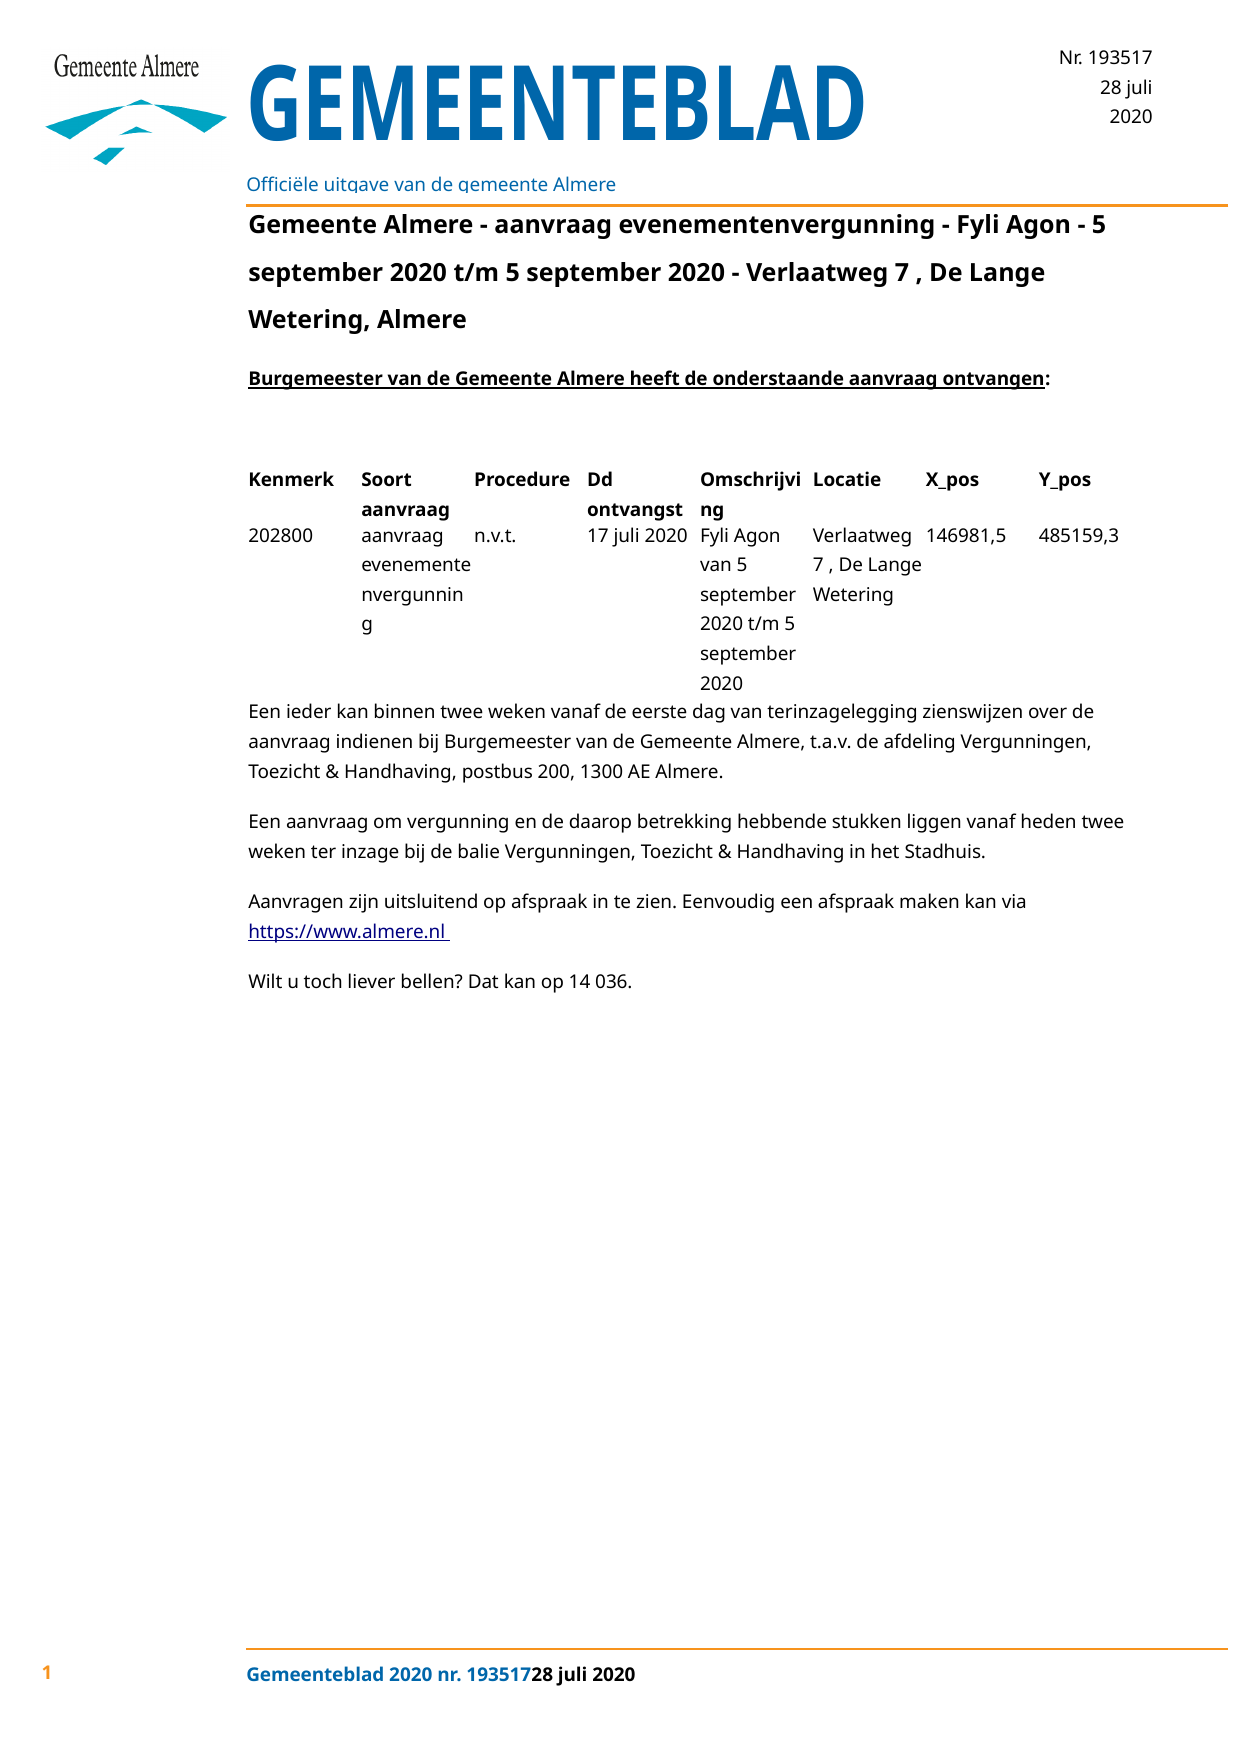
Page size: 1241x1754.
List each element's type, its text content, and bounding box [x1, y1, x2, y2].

table_header X_pos [926, 466, 1038, 522]
table_header Soort aanvraag [361, 466, 474, 522]
text Aanvragen zijn uitsluitend op afspraak in te zien. Eenvoudig een afspraak maken kan via https://www.almere.nl [248, 888, 1152, 943]
text Gemeente Almere - aanvraag evenementenvergunning - Fyli Agon - 5 september 2020 t/m 5 september 2020 - Verlaatweg 7 , De Lange Wetering, Almere [248, 207, 1152, 336]
table_cell 202800 [248, 522, 361, 695]
text Een ieder kan binnen twee weken vanaf de eerste dag van terinzagelegging zienswijzen over de aanvraag indienen bij Burgemeester van de Gemeente Almere, t.a.v. de afdeling Vergunningen, Toezicht & Handhaving, postbus 200, 1300 AE Almere. [248, 699, 1152, 783]
text Wilt u toch liever bellen? Dat kan op 14 036. [248, 968, 1152, 994]
table_header Omschrijving [700, 466, 813, 522]
table_cell Verlaatweg 7 , De Lange Wetering [813, 522, 926, 695]
table_header Procedure [474, 466, 587, 522]
picture [41, 47, 231, 172]
table_cell aanvraag evenementenvergunning [361, 522, 474, 695]
table_cell n.v.t. [474, 522, 587, 695]
table_cell 146981,5 [926, 522, 1038, 695]
table_cell 17 juli 2020 [587, 522, 700, 695]
table_cell Fyli Agon van 5 september 2020 t/m 5 september 2020 [700, 522, 813, 695]
table_header Y_pos [1039, 466, 1152, 522]
text Burgemeester van de Gemeente Almere heeft de onderstaande aanvraag ontvangen: [248, 366, 1152, 391]
text Een aanvraag om vergunning en de daarop betrekking hebbende stukken liggen vanaf heden twee weken ter inzage bij de balie Vergunningen, Toezicht & Handhaving in het Stadhuis. [248, 808, 1152, 863]
table_header Dd ontvangst [587, 466, 700, 522]
table_cell 485159,3 [1039, 522, 1152, 695]
table_header Locatie [813, 466, 926, 522]
table_header Kenmerk [248, 466, 361, 522]
